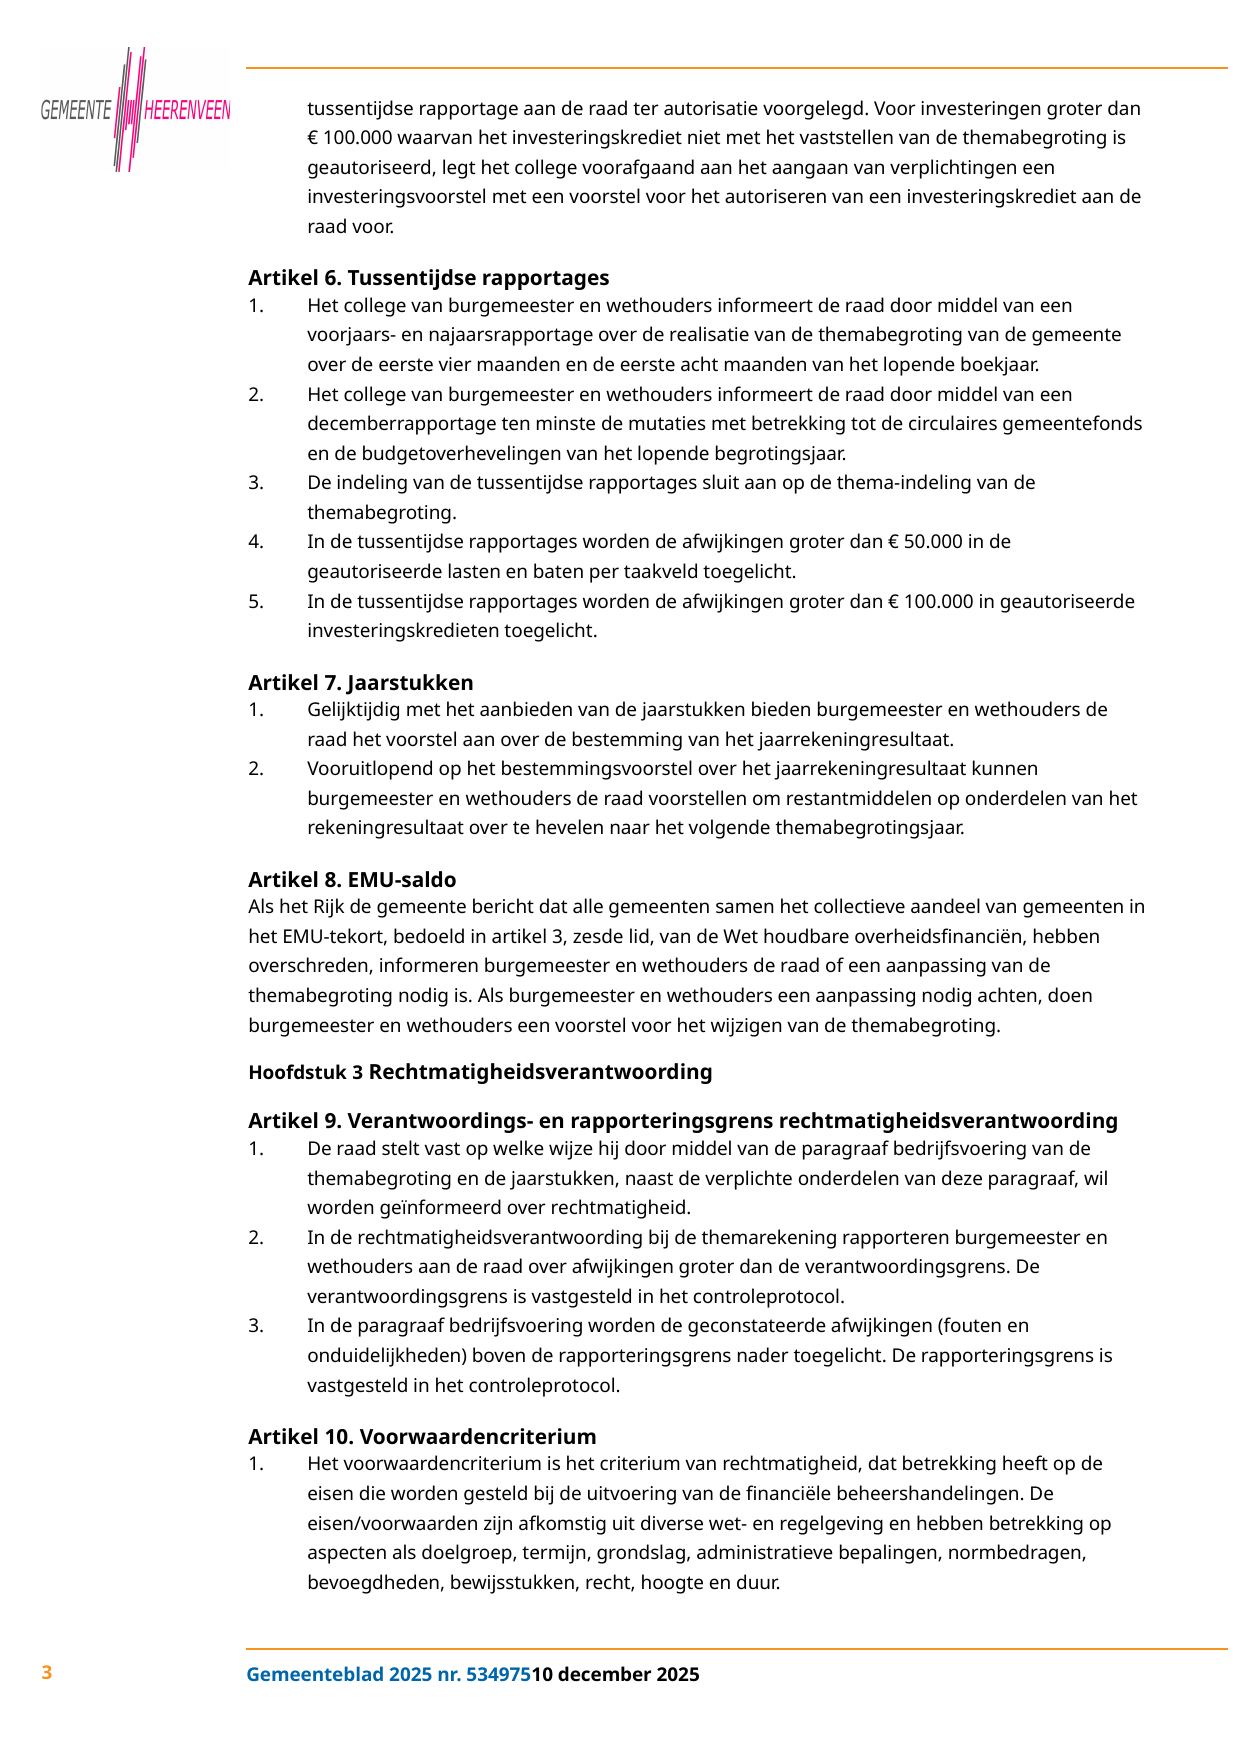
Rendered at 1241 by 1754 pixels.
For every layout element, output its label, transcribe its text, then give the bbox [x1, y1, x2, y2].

text Artikel 8. EMU-saldo [248, 865, 1152, 893]
list In de tussentijdse rapportages worden de afwijkingen groter dan € 100.000 in geautoriseerde investeringskredieten toegelicht. [248, 588, 1152, 643]
list In de tussentijdse rapportages worden de afwijkingen groter dan € 50.000 in de geautoriseerde lasten en baten per taakveld toegelicht. [248, 529, 1152, 584]
list De indeling van de tussentijdse rapportages sluit aan op de thema-indeling van de themabegroting. [248, 469, 1152, 525]
picture [41, 47, 231, 172]
list Het voorwaardencriterium is het criterium van rechtmatigheid, dat betrekking heeft op de eisen die worden gesteld bij de uitvoering van de financiële beheershandelingen. De eisen/voorwaarden zijn afkomstig uit diverse wet- en regelgeving en hebben betrekking op aspecten als doelgroep, termijn, grondslag, administratieve bepalingen, normbedragen, bevoegdheden, bewijsstukken, recht, hoogte en duur. [248, 1451, 1152, 1595]
list In de paragraaf bedrijfsvoering worden de geconstateerde afwijkingen (fouten en onduidelijkheden) boven de rapporteringsgrens nader toegelicht. De rapporteringsgrens is vastgesteld in het controleprotocol. [248, 1313, 1152, 1397]
list Vooruitlopend op het bestemmingsvoorstel over het jaarrekeningresultaat kunnen burgemeester en wethouders de raad voorstellen om restantmiddelen op onderdelen van het rekeningresultaat over te hevelen naar het volgende themabegrotingsjaar. [248, 755, 1152, 840]
text Artikel 6. Tussentijdse rapportages [248, 263, 1152, 292]
text Artikel 10. Voorwaardencriterium [248, 1422, 1152, 1451]
text Artikel 7. Jaarstukken [248, 668, 1152, 696]
list tussentijdse rapportage aan de raad ter autorisatie voorgelegd. Voor investeringen groter dan € 100.000 waarvan het investeringskrediet niet met het vaststellen van de themabegroting is geautoriseerd, legt het college voorafgaand aan het aangaan van verplichtingen een investeringsvoorstel met een voorstel voor het autoriseren van een investeringskrediet aan de raad voor. [248, 95, 1152, 239]
list Het college van burgemeester en wethouders informeert de raad door middel van een voorjaars- en najaarsrapportage over de realisatie van de themabegroting van de gemeente over de eerste vier maanden en de eerste acht maanden van het lopende boekjaar. [248, 292, 1152, 377]
text Als het Rijk de gemeente bericht dat alle gemeenten samen het collectieve aandeel van gemeenten in het EMU-tekort, bedoeld in artikel 3, zesde lid, van de Wet houdbare overheidsfinanciën, hebben overschreden, informeren burgemeester en wethouders de raad of een aanpassing van de themabegroting nodig is. Als burgemeester en wethouders een aanpassing nodig achten, doen burgemeester en wethouders een voorstel voor het wijzigen van de themabegroting. [248, 893, 1152, 1037]
list Gelijktijdig met het aanbieden van de jaarstukken bieden burgemeester en wethouders de raad het voorstel aan over de bestemming van het jaarrekeningresultaat. [248, 696, 1152, 752]
list Het college van burgemeester en wethouders informeert de raad door middel van een decemberrapportage ten minste de mutaties met betrekking tot de circulaires gemeentefonds en de budgetoverhevelingen van het lopende begrotingsjaar. [248, 381, 1152, 466]
text Artikel 9. Verantwoordings- en rapporteringsgrens rechtmatigheidsverantwoording [248, 1107, 1152, 1135]
text Hoofdstuk 3 Rechtmatigheidsverantwoording [248, 1057, 1152, 1086]
list In de rechtmatigheidsverantwoording bij de themarekening rapporteren burgemeester en wethouders aan de raad over afwijkingen groter dan de verantwoordingsgrens. De verantwoordingsgrens is vastgesteld in het controleprotocol. [248, 1224, 1152, 1309]
list De raad stelt vast op welke wijze hij door middel van de paragraaf bedrijfsvoering van de themabegroting en de jaarstukken, naast de verplichte onderdelen van deze paragraaf, wil worden geïnformeerd over rechtmatigheid. [248, 1135, 1152, 1220]
